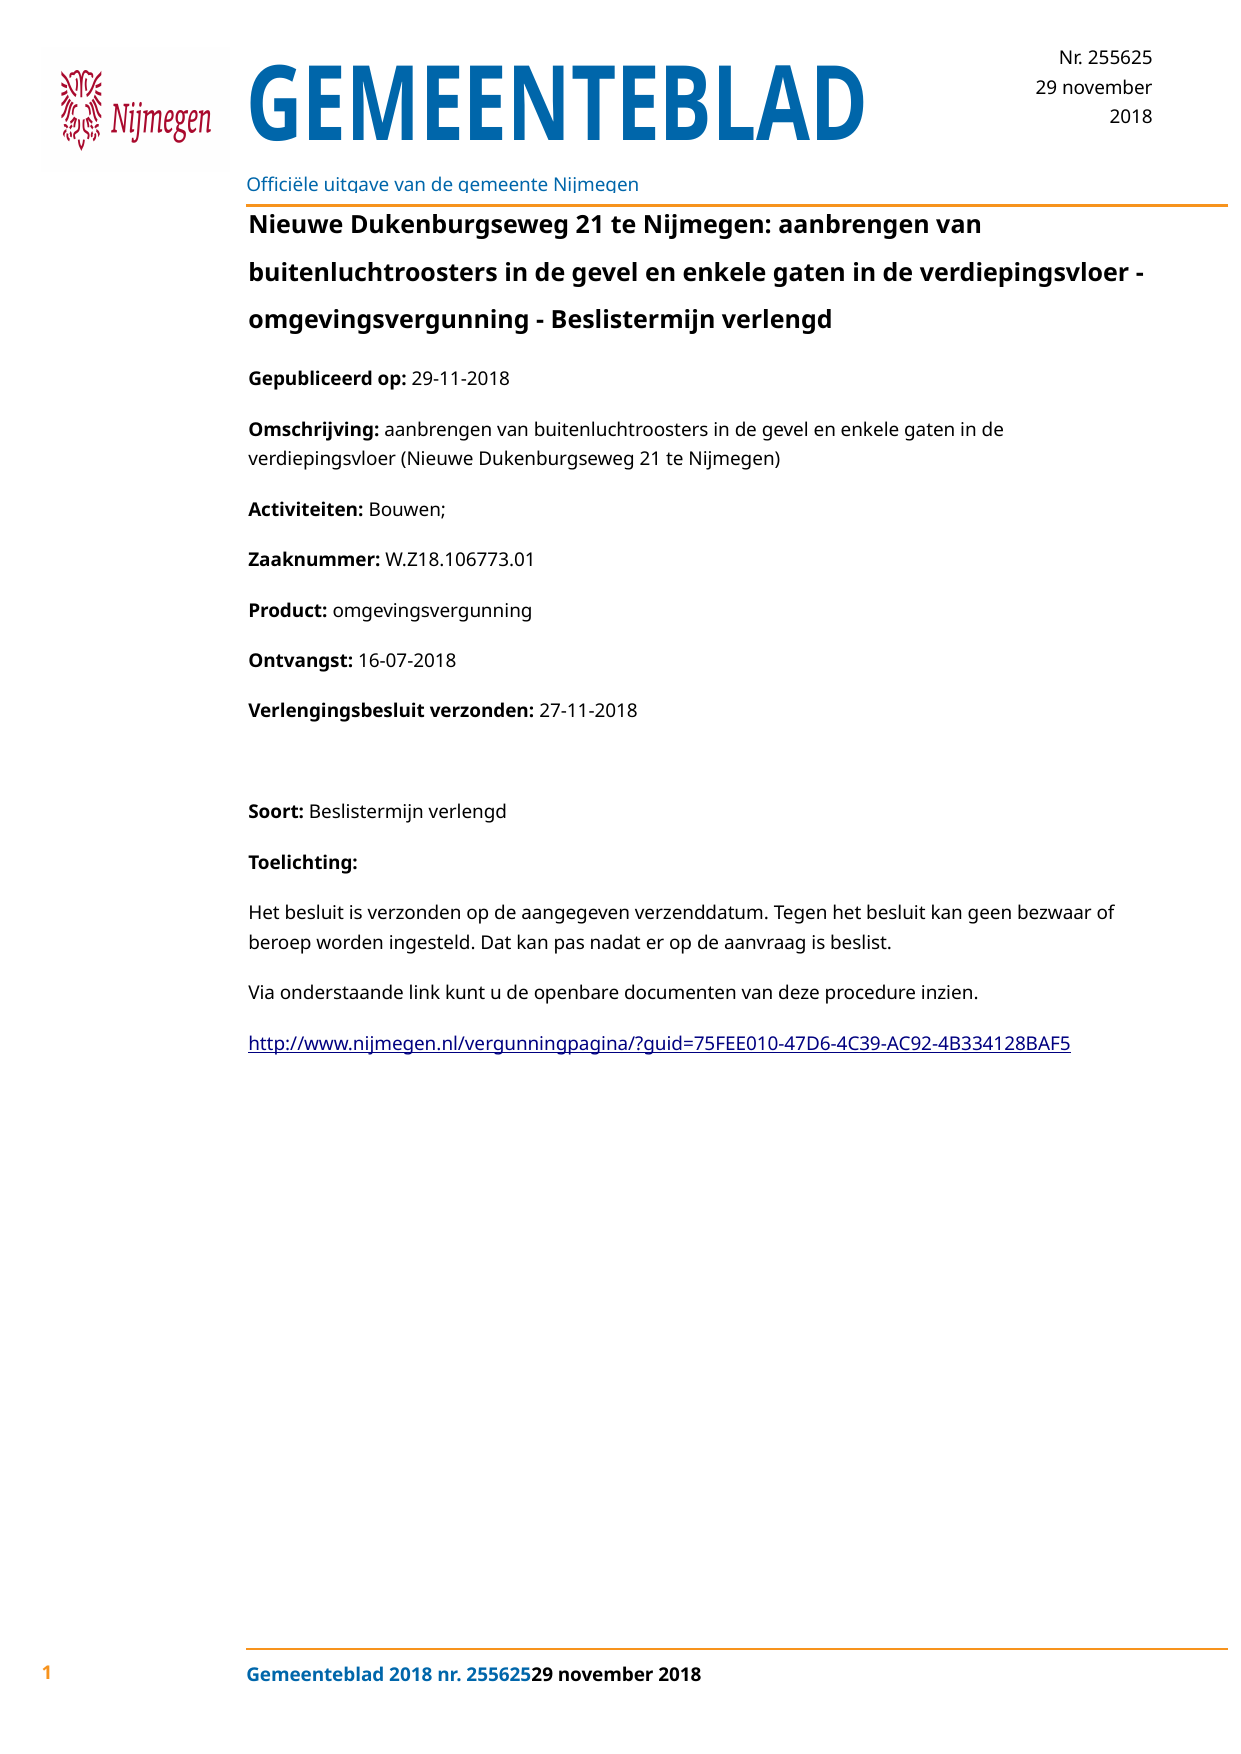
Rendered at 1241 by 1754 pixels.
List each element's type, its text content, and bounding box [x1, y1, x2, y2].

picture [41, 47, 231, 172]
text Het besluit is verzonden op de aangegeven verzenddatum. Tegen het besluit kan geen bezwaar of beroep worden ingesteld. Dat kan pas nadat er op de aanvraag is beslist. [248, 899, 1152, 954]
text Toelichting: [248, 849, 1152, 874]
text Soort: Beslistermijn verlengd [248, 798, 1152, 824]
text Verlengingsbesluit verzonden: 27-11-2018 [248, 698, 1152, 723]
text Ontvangst: 16-07-2018 [248, 647, 1152, 673]
text Gepubliceerd op: 29-11-2018 [248, 366, 1152, 391]
text http://www.nijmegen.nl/vergunningpagina/?guid=75FEE010-47D6-4C39-AC92-4B334128BAF5 [248, 1030, 1152, 1055]
text Nieuwe Dukenburgseweg 21 te Nijmegen: aanbrengen van buitenluchtroosters in de gevel en enkele gaten in de verdiepingsvloer - omgevingsvergunning - Beslistermijn verlengd [248, 207, 1152, 336]
text Via onderstaande link kunt u de openbare documenten van deze procedure inzien. [248, 979, 1152, 1005]
text Omschrijving: aanbrengen van buitenluchtroosters in de gevel en enkele gaten in de verdiepingsvloer (Nieuwe Dukenburgseweg 21 te Nijmegen) [248, 416, 1152, 471]
text Activiteiten: Bouwen; [248, 496, 1152, 522]
text Zaaknummer: W.Z18.106773.01 [248, 546, 1152, 572]
text Product: omgevingsvergunning [248, 597, 1152, 622]
